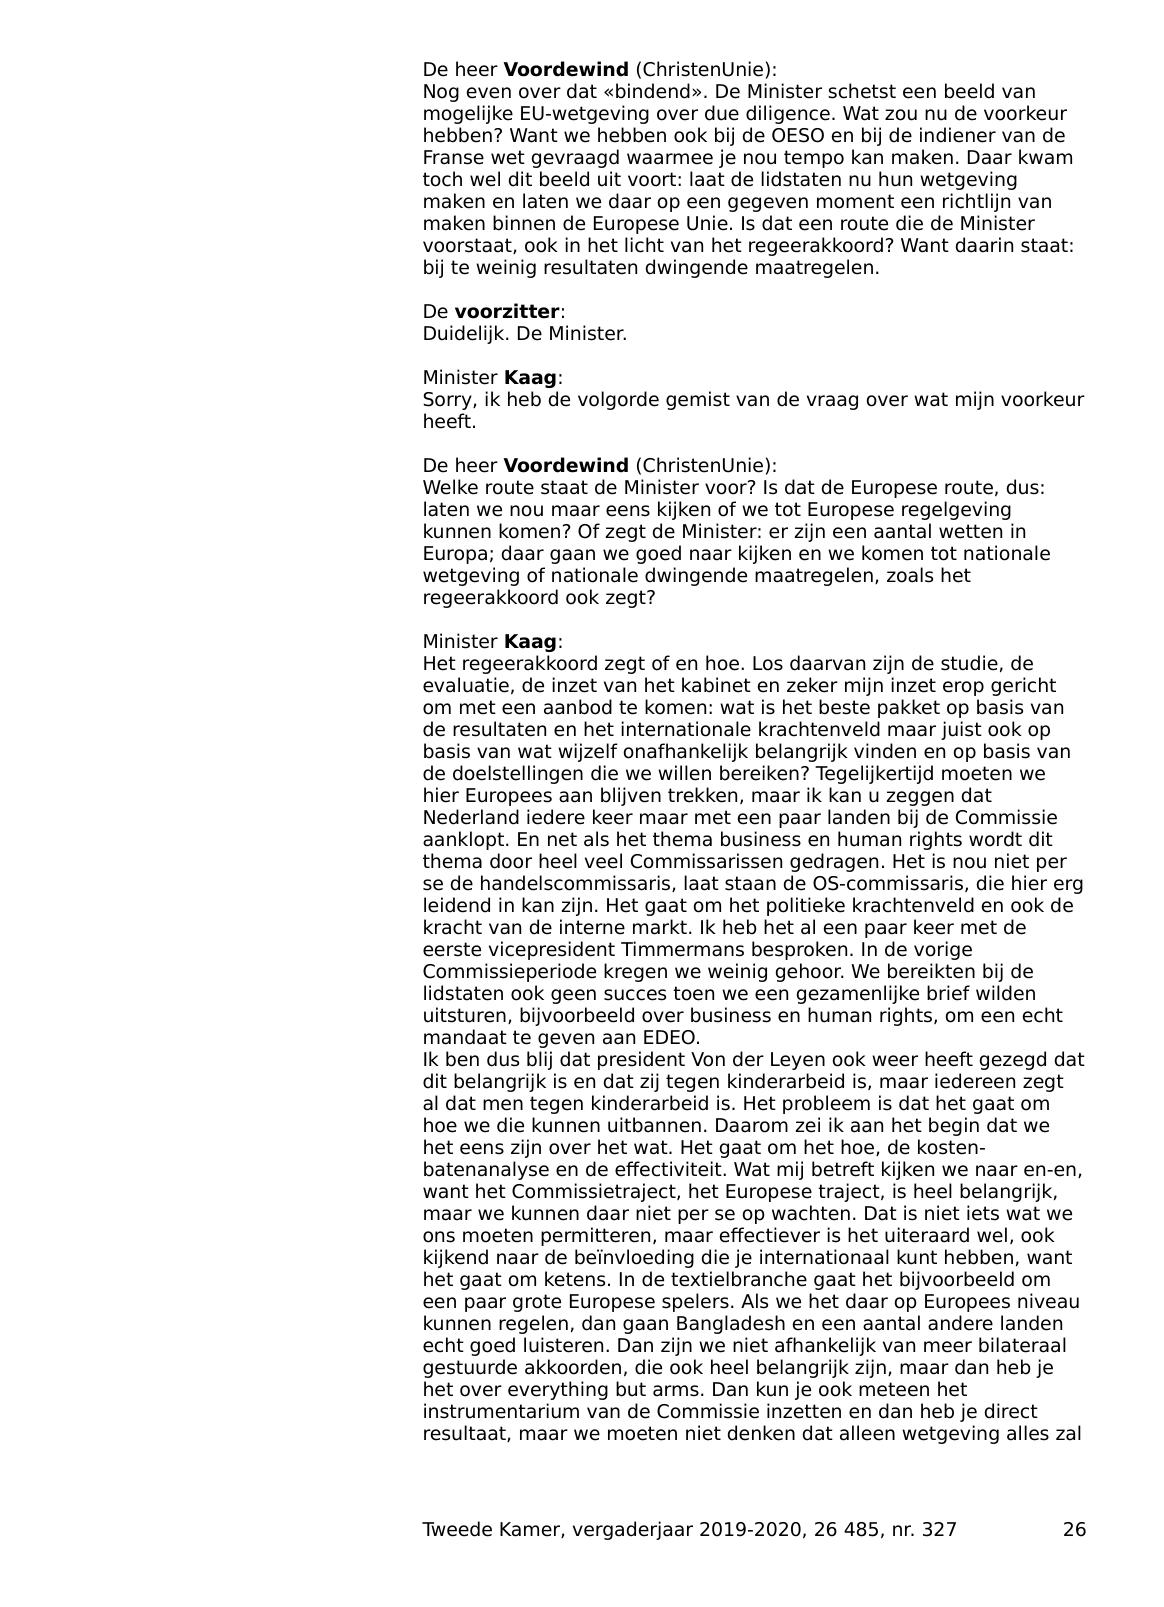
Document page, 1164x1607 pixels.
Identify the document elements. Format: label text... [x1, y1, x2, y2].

text Minister Kaag: [422, 367, 1087, 389]
text Minister Kaag: [422, 631, 1087, 653]
text Welke route staat de Minister voor? Is dat de Europese route, dus: laten we nou maar eens kijken of we tot Europese regelgeving kunnen komen? Of zegt de Minister: er zijn een aantal wetten in Europa; daar gaan we goed naar kijken en we komen tot nationale wetgeving of nationale dwingende maatregelen, zoals het regeerakkoord ook zegt? [422, 477, 1087, 609]
text Duidelijk. De Minister. [422, 323, 1087, 345]
text Ik ben dus blij dat president Von der Leyen ook weer heeft gezegd dat dit belangrijk is en dat zij tegen kinderarbeid is, maar iedereen zegt al dat men tegen kinderarbeid is. Het probleem is dat het gaat om hoe we die kunnen uitbannen. Daarom zei ik aan het begin dat we het eens zijn over het wat. Het gaat om het hoe, de kosten-batenanalyse en de effectiviteit. Wat mij betreft kijken we naar en-en, want het Commissietraject, het Europese traject, is heel belangrijk, maar we kunnen daar niet per se op wachten. Dat is niet iets wat we ons moeten permitteren, maar effectiever is het uiteraard wel, ook kijkend naar de beïnvloeding die je internationaal kunt hebben, want het gaat om ketens. In de textielbranche gaat het bijvoorbeeld om een paar grote Europese spelers. Als we het daar op Europees niveau kunnen regelen, dan gaan Bangladesh en een aantal andere landen echt goed luisteren. Dan zijn we niet afhankelijk van meer bilateraal gestuurde akkoorden, die ook heel belangrijk zijn, maar dan heb je het over everything but arms. Dan kun je ook meteen het instrumentarium van de Commissie inzetten en dan heb je direct resultaat, maar we moeten niet denken dat alleen wetgeving alles zal [422, 1049, 1087, 1444]
text De heer Voordewind (ChristenUnie): [422, 455, 1087, 477]
text De voorzitter: [422, 301, 1087, 323]
text Nog even over dat «bindend». De Minister schetst een beeld van mogelijke EU-wetgeving over due diligence. Wat zou nu de voorkeur hebben? Want we hebben ook bij de OESO en bij de indiener van de Franse wet gevraagd waarmee je nou tempo kan maken. Daar kwam toch wel dit beeld uit voort: laat de lidstaten nu hun wetgeving maken en laten we daar op een gegeven moment een richtlijn van maken binnen de Europese Unie. Is dat een route die de Minister voorstaat, ook in het licht van het regeerakkoord? Want daarin staat: bij te weinig resultaten dwingende maatregelen. [422, 81, 1087, 279]
text De heer Voordewind (ChristenUnie): [422, 59, 1087, 81]
text Sorry, ik heb de volgorde gemist van de vraag over wat mijn voorkeur heeft. [422, 389, 1087, 433]
text Het regeerakkoord zegt of en hoe. Los daarvan zijn de studie, de evaluatie, de inzet van het kabinet en zeker mijn inzet erop gericht om met een aanbod te komen: wat is het beste pakket op basis van de resultaten en het internationale krachtenveld maar juist ook op basis van wat wijzelf onafhankelijk belangrijk vinden en op basis van de doelstellingen die we willen bereiken? Tegelijkertijd moeten we hier Europees aan blijven trekken, maar ik kan u zeggen dat Nederland iedere keer maar met een paar landen bij de Commissie aanklopt. En net als het thema business en human rights wordt dit thema door heel veel Commissarissen gedragen. Het is nou niet per se de handelscommissaris, laat staan de OS-commissaris, die hier erg leidend in kan zijn. Het gaat om het politieke krachtenveld en ook de kracht van de interne markt. Ik heb het al een paar keer met de eerste vicepresident Timmermans besproken. In de vorige Commissieperiode kregen we weinig gehoor. We bereikten bij de lidstaten ook geen succes toen we een gezamenlijke brief wilden uitsturen, bijvoorbeeld over business en human rights, om een echt mandaat te geven aan EDEO. [422, 653, 1087, 1049]
